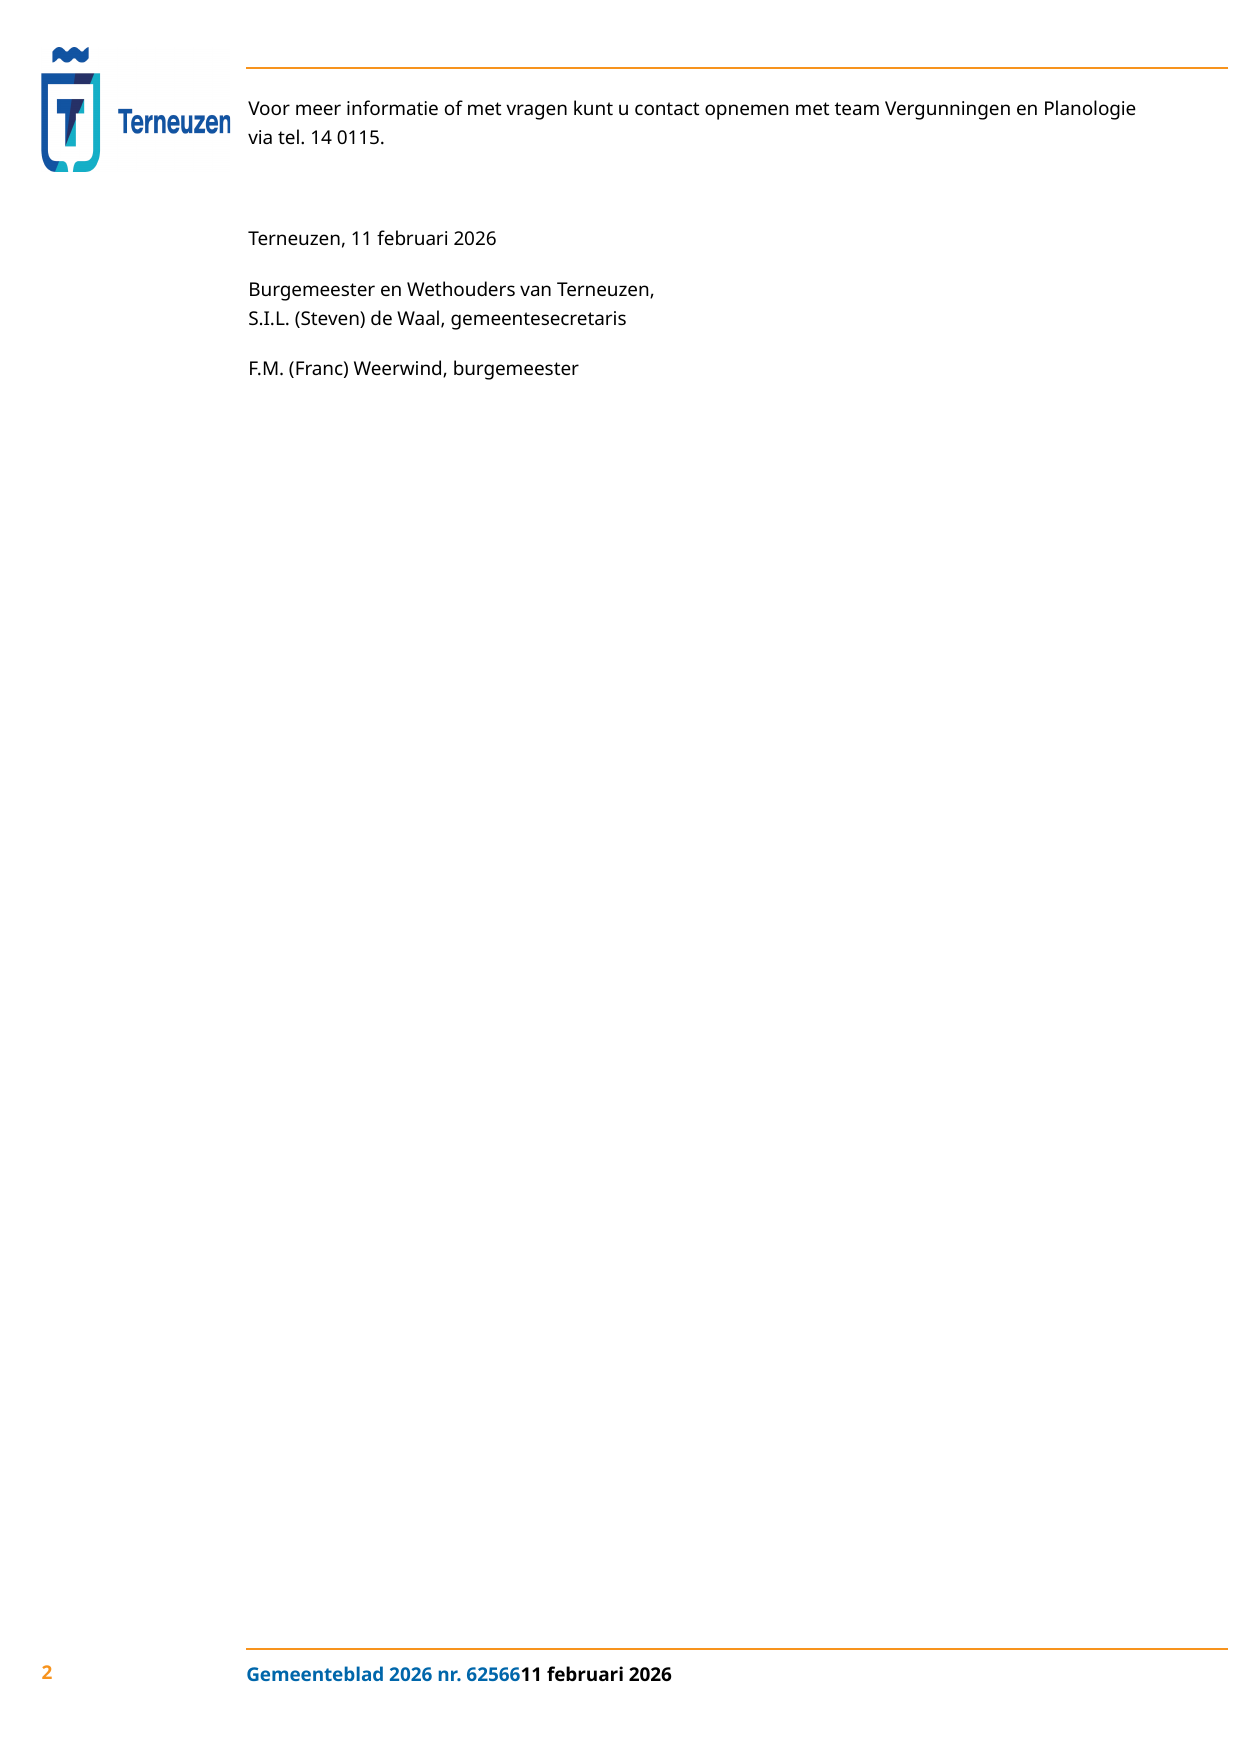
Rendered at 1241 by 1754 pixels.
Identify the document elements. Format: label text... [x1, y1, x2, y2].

text Terneuzen, 11 februari 2026 [248, 225, 1152, 251]
text F.M. (Franc) Weerwind, burgemeester [248, 355, 1152, 381]
picture [41, 47, 231, 172]
table_header Burgemeester en Wethouders van Terneuzen, [248, 276, 1152, 301]
text Voor meer informatie of met vragen kunt u contact opnemen met team Vergunningen en Planologie via tel. 14 0115. [248, 95, 1152, 150]
text S.I.L. (Steven) de Waal, gemeentesecretaris [248, 305, 1152, 330]
